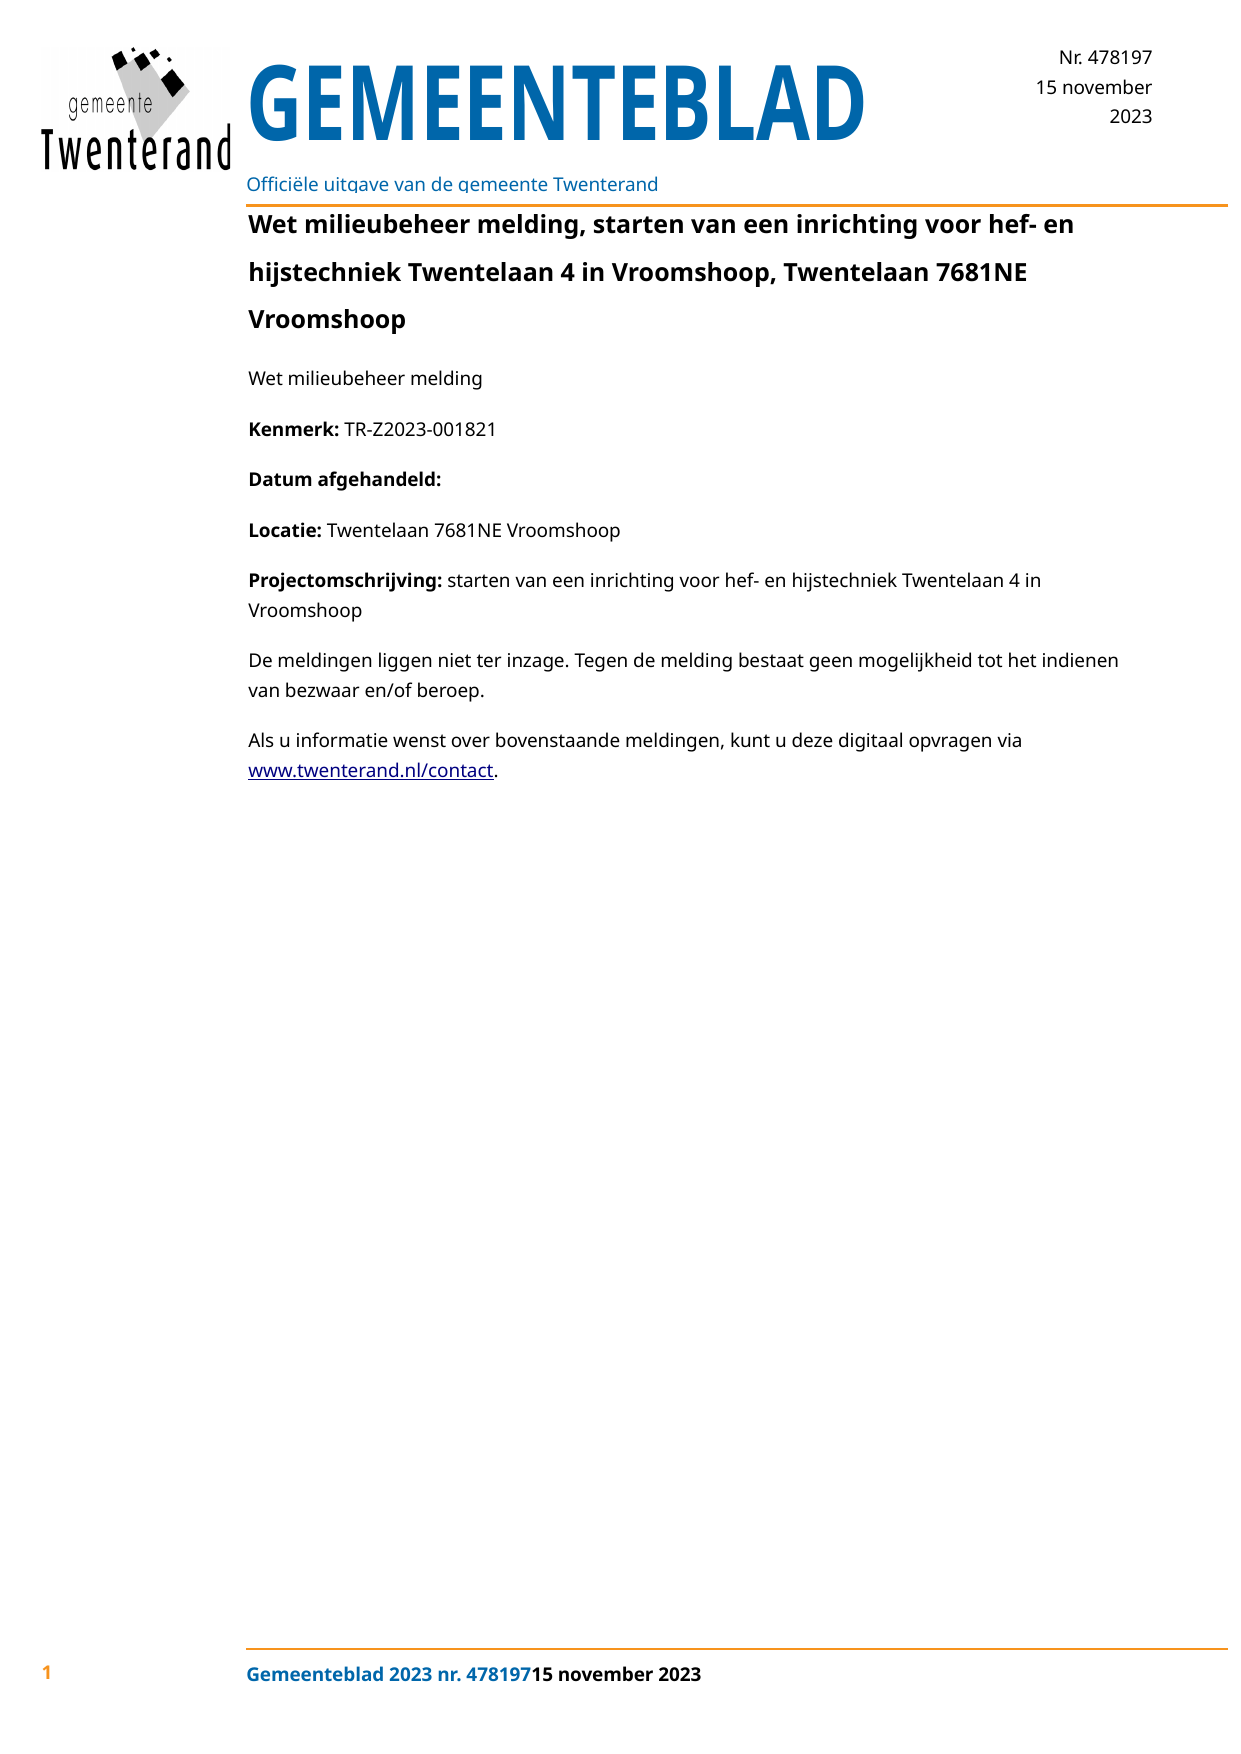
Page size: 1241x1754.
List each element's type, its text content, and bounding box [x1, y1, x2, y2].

text De meldingen liggen niet ter inzage. Tegen de melding bestaat geen mogelijkheid tot het indienen van bezwaar en/of beroep. [248, 647, 1152, 702]
text Als u informatie wenst over bovenstaande meldingen, kunt u deze digitaal opvragen via www.twenterand.nl/contact. [248, 727, 1152, 782]
text Wet milieubeheer melding, starten van een inrichting voor hef- en hijstechniek Twentelaan 4 in Vroomshoop, Twentelaan 7681NE Vroomshoop [248, 207, 1152, 336]
text Kenmerk: TR-Z2023-001821 [248, 416, 1152, 442]
text Wet milieubeheer melding [248, 366, 1152, 391]
text Datum afgehandeld: [248, 466, 1152, 492]
text Projectomschrijving: starten van een inrichting voor hef- en hijstechniek Twentelaan 4 in Vroomshoop [248, 567, 1152, 622]
picture [41, 47, 231, 172]
text Locatie: Twentelaan 7681NE Vroomshoop [248, 517, 1152, 542]
